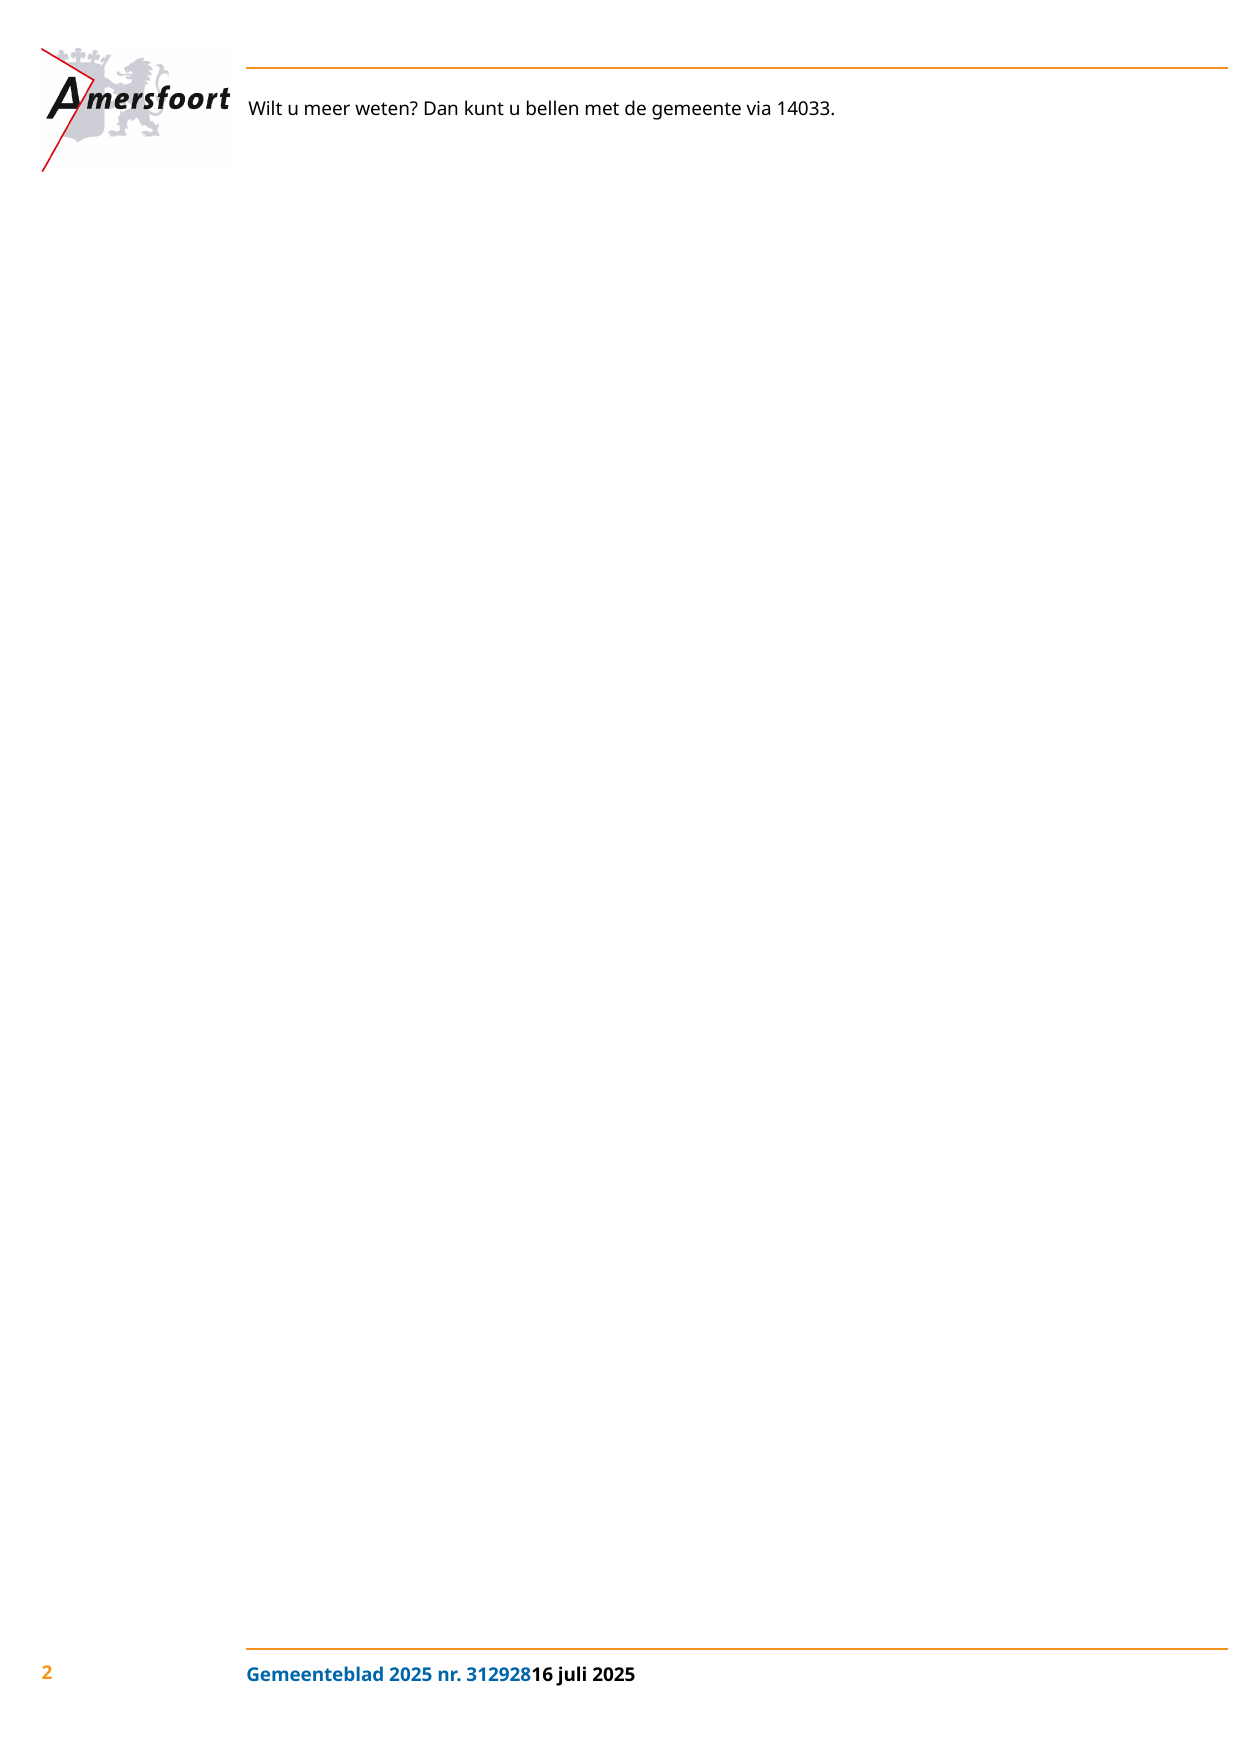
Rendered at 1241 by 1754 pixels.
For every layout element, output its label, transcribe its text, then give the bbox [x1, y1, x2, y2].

picture [41, 47, 231, 172]
text Wilt u meer weten? Dan kunt u bellen met de gemeente via 14033. [248, 95, 1152, 121]
